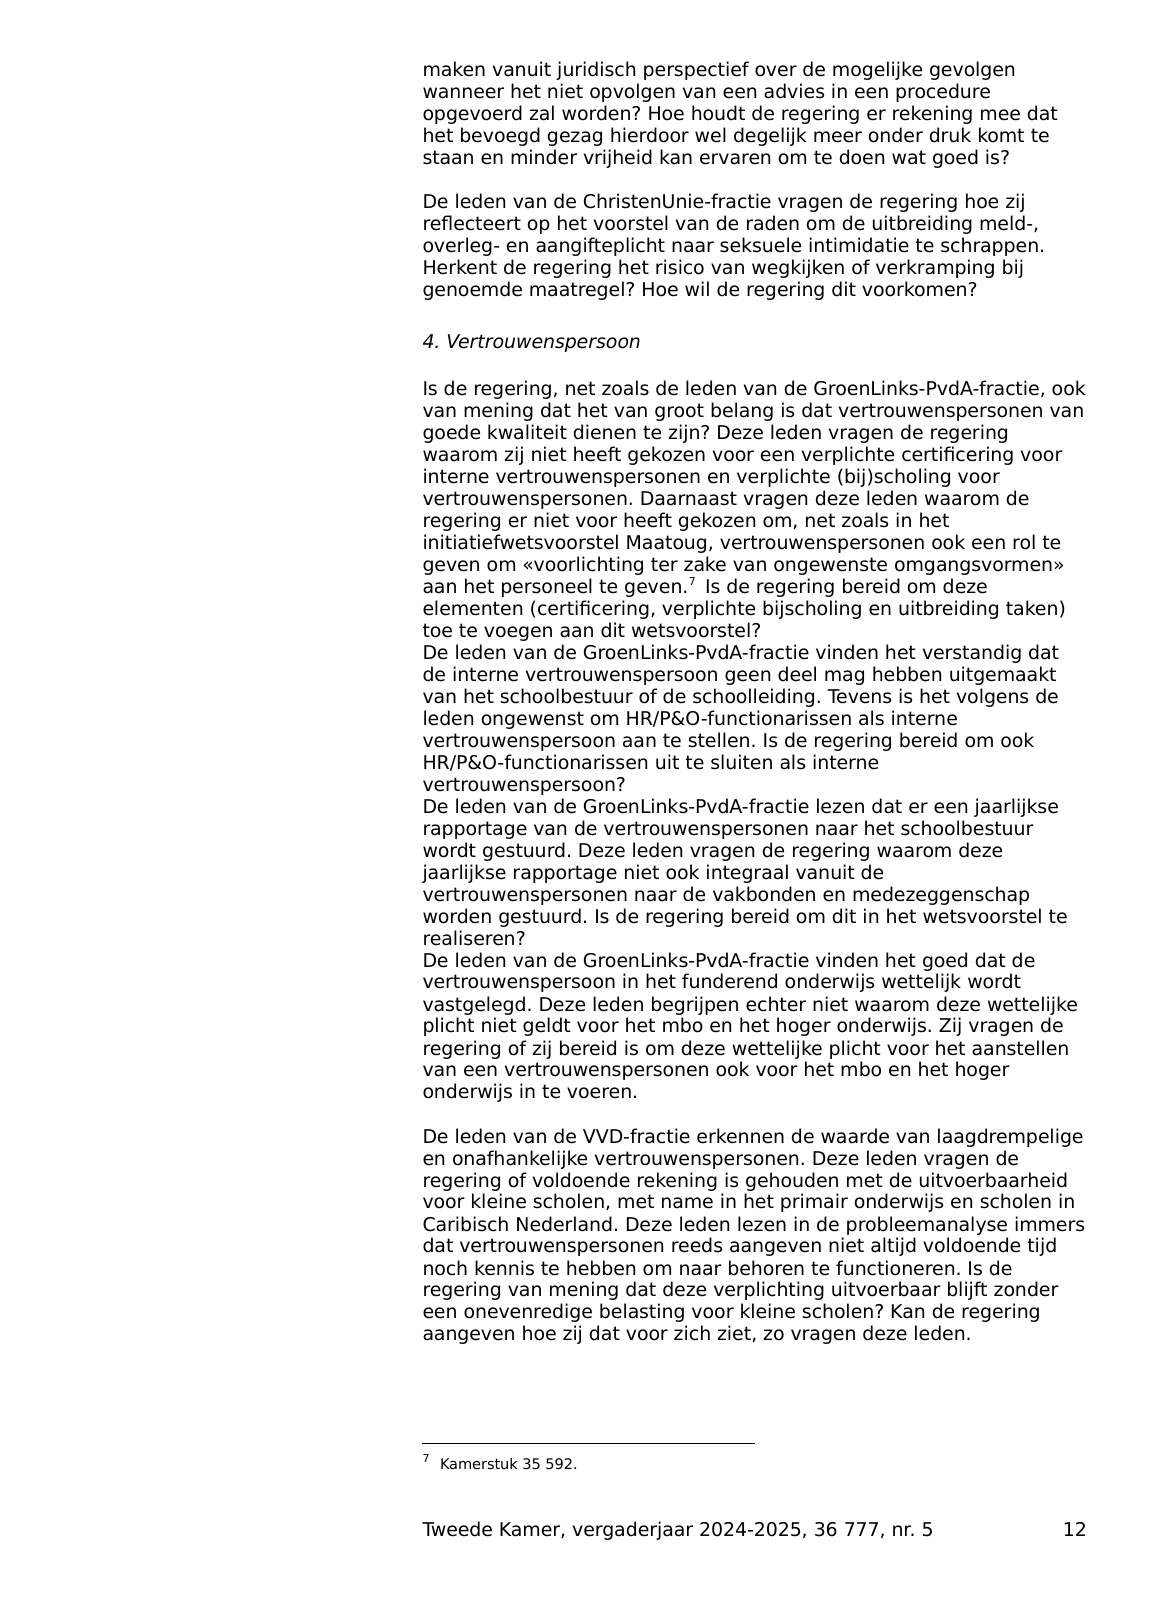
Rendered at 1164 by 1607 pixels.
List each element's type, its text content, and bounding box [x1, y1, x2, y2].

text maken vanuit juridisch perspectief over de mogelijke gevolgen wanneer het niet opvolgen van een advies in een procedure opgevoerd zal worden? Hoe houdt de regering er rekening mee dat het bevoegd gezag hierdoor wel degelijk meer onder druk komt te staan en minder vrijheid kan ervaren om te doen wat goed is? [422, 59, 1087, 169]
text Is de regering, net zoals de leden van de GroenLinks-PvdA-fractie, ook van mening dat het van groot belang is dat vertrouwenspersonen van goede kwaliteit dienen te zijn? Deze leden vragen de regering waarom zij niet heeft gekozen voor een verplichte certificering voor interne vertrouwenspersonen en verplichte (bij)scholing voor vertrouwenspersonen. Daarnaast vragen deze leden waarom de regering er niet voor heeft gekozen om, net zoals in het initiatiefwetsvoorstel Maatoug, vertrouwenspersonen ook een rol te geven om «voorlichting ter zake van ongewenste omgangsvormen» aan het personeel te geven. Is de regering bereid om deze elementen (certificering, verplichte bijscholing en uitbreiding taken) toe te voegen aan dit wetsvoorstel? [422, 378, 1087, 642]
text Kamerstuk 35 592. [422, 1452, 1087, 1474]
subtitle 4. Vertrouwenspersoon [422, 331, 1087, 353]
text De leden van de GroenLinks-PvdA-fractie vinden het verstandig dat de interne vertrouwenspersoon geen deel mag hebben uitgemaakt van het schoolbestuur of de schoolleiding. Tevens is het volgens de leden ongewenst om HR/P&O-functionarissen als interne vertrouwenspersoon aan te stellen. Is de regering bereid om ook HR/P&O-functionarissen uit te sluiten als interne vertrouwenspersoon? [422, 642, 1087, 796]
text De leden van de ChristenUnie-fractie vragen de regering hoe zij reflecteert op het voorstel van de raden om de uitbreiding meld-, overleg- en aangifteplicht naar seksuele intimidatie te schrappen. Herkent de regering het risico van wegkijken of verkramping bij genoemde maatregel? Hoe wil de regering dit voorkomen? [422, 191, 1087, 301]
text De leden van de VVD-fractie erkennen de waarde van laagdrempelige en onafhankelijke vertrouwenspersonen. Deze leden vragen de regering of voldoende rekening is gehouden met de uitvoerbaarheid voor kleine scholen, met name in het primair onderwijs en scholen in Caribisch Nederland. Deze leden lezen in de probleemanalyse immers dat vertrouwenspersonen reeds aangeven niet altijd voldoende tijd noch kennis te hebben om naar behoren te functioneren. Is de regering van mening dat deze verplichting uitvoerbaar blijft zonder een onevenredige belasting voor kleine scholen? Kan de regering aangeven hoe zij dat voor zich ziet, zo vragen deze leden. [422, 1126, 1087, 1345]
text De leden van de GroenLinks-PvdA-fractie vinden het goed dat de vertrouwenspersoon in het funderend onderwijs wettelijk wordt vastgelegd. Deze leden begrijpen echter niet waarom deze wettelijke plicht niet geldt voor het mbo en het hoger onderwijs. Zij vragen de regering of zij bereid is om deze wettelijke plicht voor het aanstellen van een vertrouwenspersonen ook voor het mbo en het hoger onderwijs in te voeren. [422, 949, 1087, 1103]
text De leden van de GroenLinks-PvdA-fractie lezen dat er een jaarlijkse rapportage van de vertrouwenspersonen naar het schoolbestuur wordt gestuurd. Deze leden vragen de regering waarom deze jaarlijkse rapportage niet ook integraal vanuit de vertrouwenspersonen naar de vakbonden en medezeggenschap worden gestuurd. Is de regering bereid om dit in het wetsvoorstel te realiseren? [422, 796, 1087, 949]
